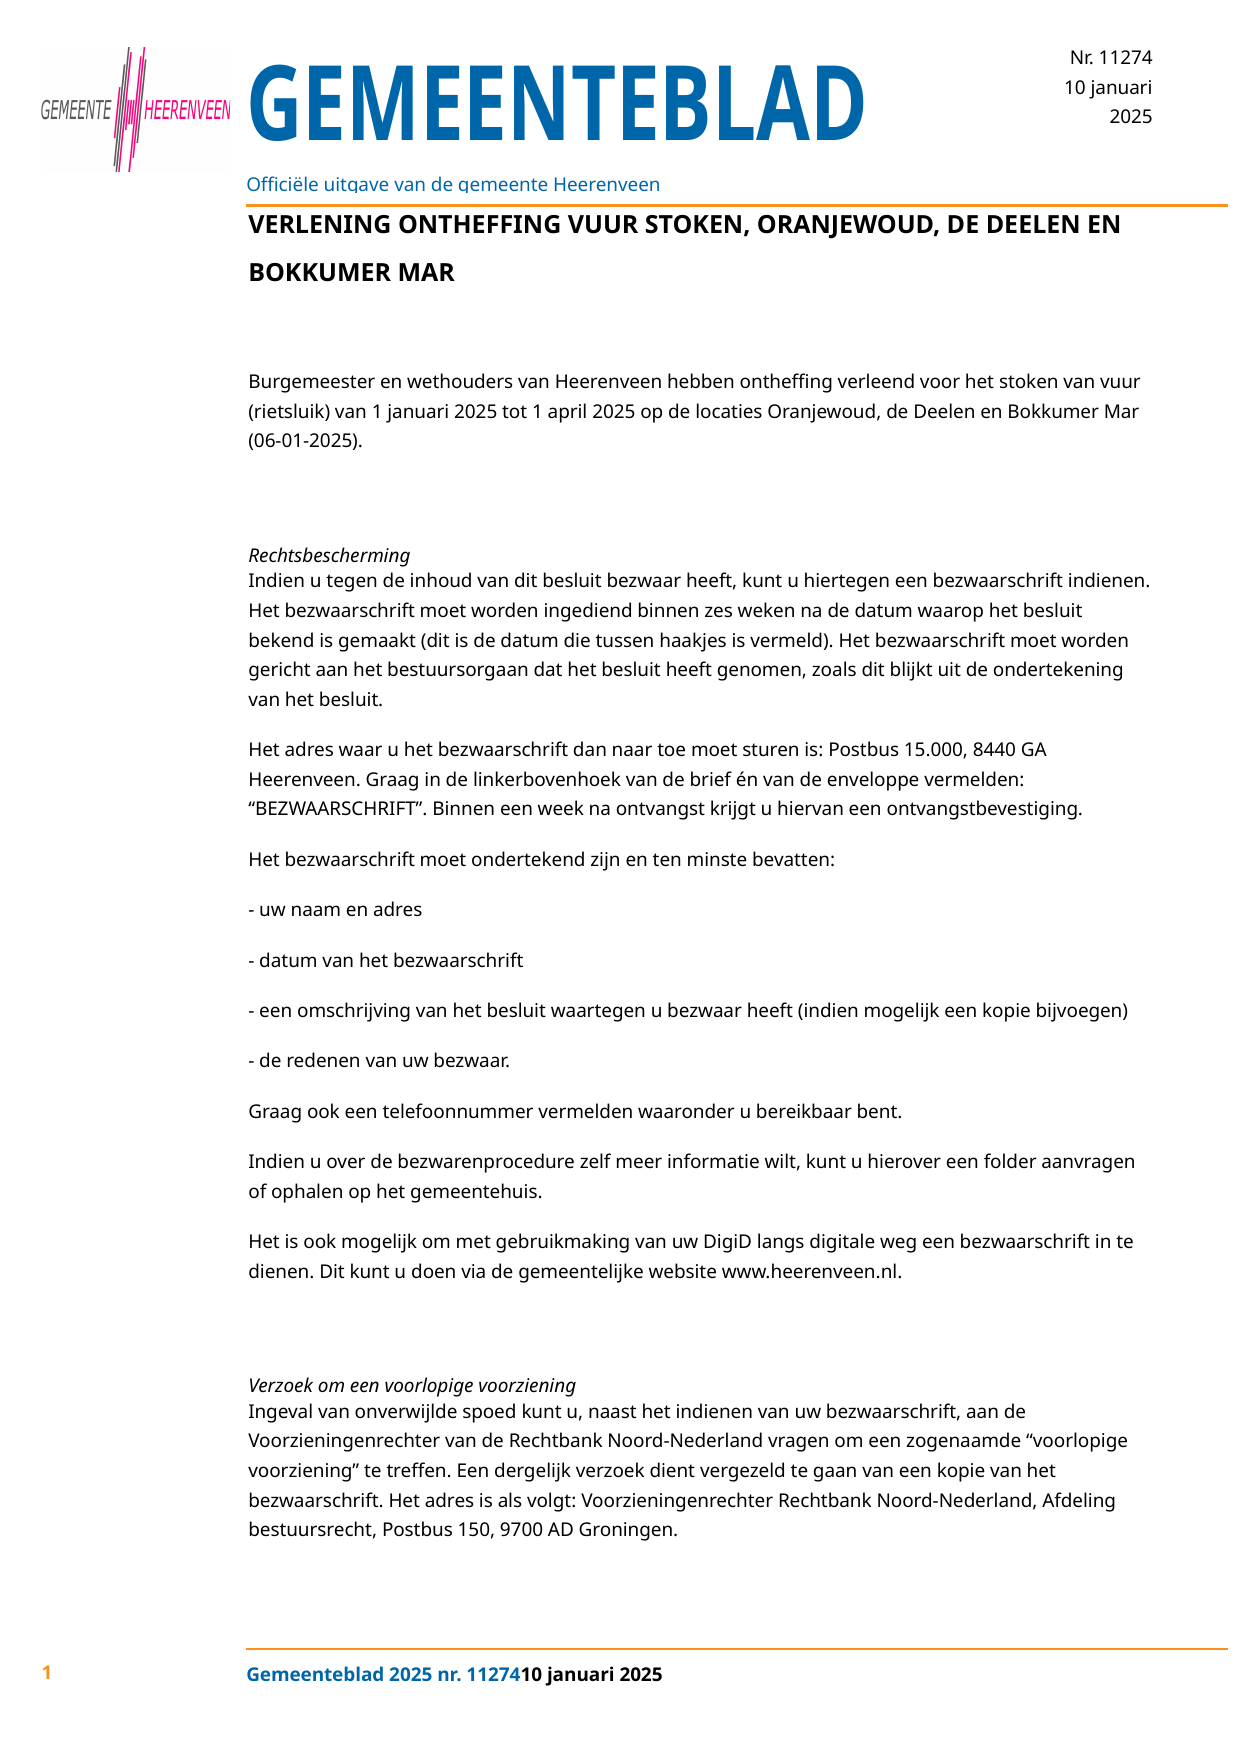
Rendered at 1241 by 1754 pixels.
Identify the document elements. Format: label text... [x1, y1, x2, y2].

text Verzoek om een voorlopige voorziening [248, 1372, 1152, 1398]
text Indien u tegen de inhoud van dit besluit bezwaar heeft, kunt u hiertegen een bezwaarschrift indienen. Het bezwaarschrift moet worden ingediend binnen zes weken na de datum waarop het besluit bekend is gemaakt (dit is de datum die tussen haakjes is vermeld). Het bezwaarschrift moet worden gericht aan het bestuursorgaan dat het besluit heeft genomen, zoals dit blijkt uit de ondertekening van het besluit. [248, 568, 1152, 712]
text Het is ook mogelijk om met gebruikmaking van uw DigiD langs digitale weg een bezwaarschrift in te dienen. Dit kunt u doen via de gemeentelijke website www.heerenveen.nl. [248, 1228, 1152, 1284]
picture [41, 47, 231, 172]
text Ingeval van onverwijlde spoed kunt u, naast het indienen van uw bezwaarschrift, aan de Voorzieningenrechter van de Rechtbank Noord-Nederland vragen om een zogenaamde “voorlopige voorziening” te treffen. Een dergelijk verzoek dient vergezeld te gaan van een kopie van het bezwaarschrift. Het adres is als volgt: Voorzieningenrechter Rechtbank Noord-Nederland, Afdeling bestuursrecht, Postbus 150, 9700 AD Groningen. [248, 1398, 1152, 1542]
text Indien u over de bezwarenprocedure zelf meer informatie wilt, kunt u hierover een folder aanvragen of ophalen op het gemeentehuis. [248, 1148, 1152, 1204]
text Burgemeester en wethouders van Heerenveen hebben ontheffing verleend voor het stoken van vuur (rietsluik) van 1 januari 2025 tot 1 april 2025 op de locaties Oranjewoud, de Deelen en Bokkumer Mar (06-01-2025). [248, 368, 1152, 453]
text Het bezwaarschrift moet ondertekend zijn en ten minste bevatten: [248, 846, 1152, 872]
text - een omschrijving van het besluit waartegen u bezwaar heeft (indien mogelijk een kopie bijvoegen) [248, 997, 1152, 1023]
text - de redenen van uw bezwaar. [248, 1048, 1152, 1073]
text - uw naam en adres [248, 896, 1152, 922]
text Rechtsbescherming [248, 542, 1152, 568]
text Het adres waar u het bezwaarschrift dan naar toe moet sturen is: Postbus 15.000, 8440 GA Heerenveen. Graag in de linkerbovenhoek van de brief én van de enveloppe vermelden: “BEZWAARSCHRIFT”. Binnen een week na ontvangst krijgt u hiervan een ontvangstbevestiging. [248, 736, 1152, 821]
text Graag ook een telefoonnummer vermelden waaronder u bereikbaar bent. [248, 1098, 1152, 1124]
text VERLENING ONTHEFFING VUUR STOKEN, ORANJEWOUD, DE DEELEN EN BOKKUMER MAR [248, 207, 1152, 288]
text - datum van het bezwaarschrift [248, 947, 1152, 972]
